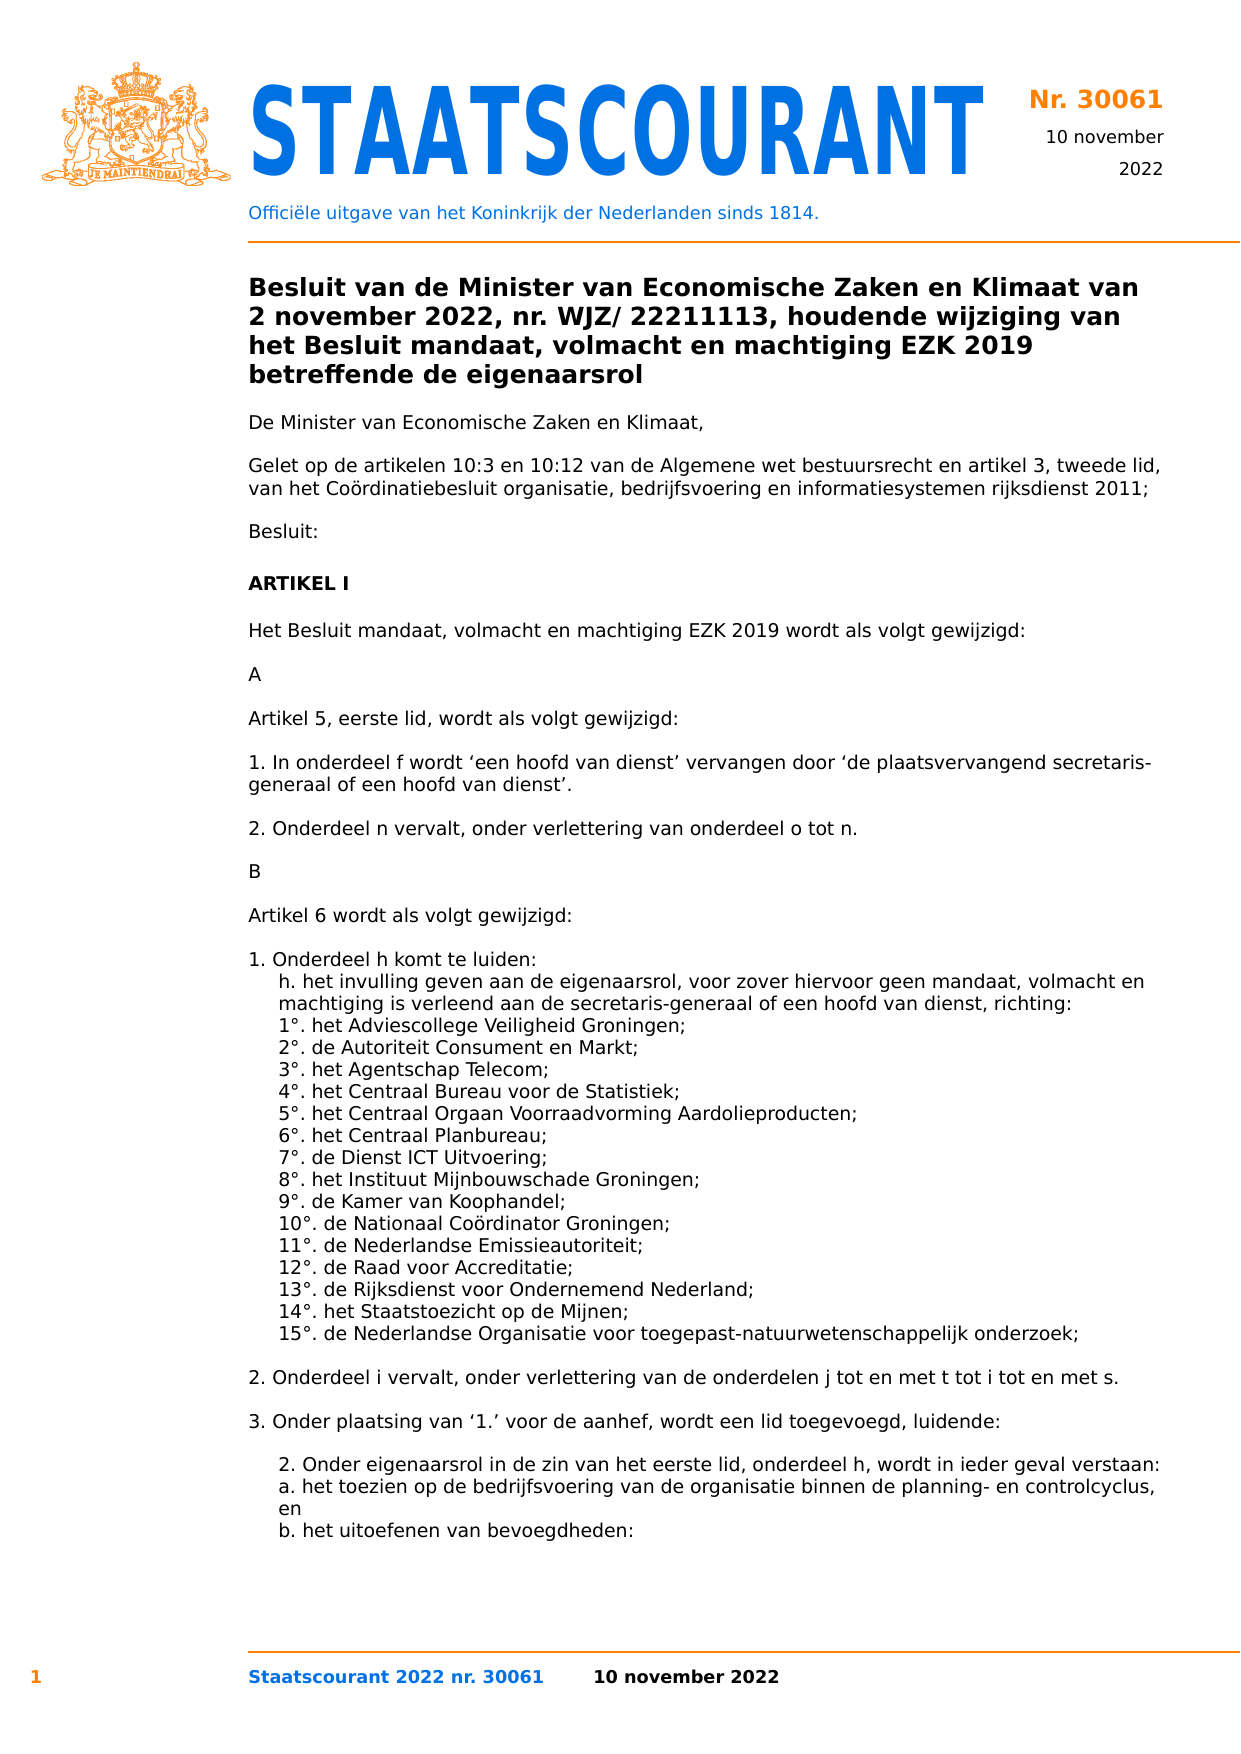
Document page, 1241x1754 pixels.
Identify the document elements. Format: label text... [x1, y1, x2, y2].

text 1. Onderdeel h komt te luiden: [248, 949, 1163, 971]
text 3°. het Agentschap Telecom; [278, 1059, 1163, 1081]
text 2. Onder eigenaarsrol in de zin van het eerste lid, onderdeel h, wordt in ieder geval verstaan: [278, 1454, 1163, 1476]
table_header [25, 62, 248, 241]
text 5°. het Centraal Orgaan Voorraadvorming Aardolieproducten; [278, 1103, 1163, 1125]
subtitle Besluit van de Minister van Economische Zaken en Klimaat van 2 november 2022, nr. WJZ/ 22211113, houdende wijziging van het Besluit mandaat, volmacht en machtiging EZK 2019 betreffende de eigenaarsrol [248, 273, 1163, 390]
text De Minister van Economische Zaken en Klimaat, [248, 412, 1163, 433]
text 7°. de Dienst ICT Uitvoering; [278, 1147, 1163, 1169]
table_cell 10 november [998, 121, 1240, 153]
text 4°. het Centraal Bureau voor de Statistiek; [278, 1081, 1163, 1103]
text Gelet op de artikelen 10:3 en 10:12 van de Algemene wet bestuursrecht en artikel 3, tweede lid, van het Coördinatiebesluit organisatie, bedrijfsvoering en informatiesystemen rijksdienst 2011; [248, 455, 1163, 499]
text Artikel 5, eerste lid, wordt als volgt gewijzigd: [248, 708, 1163, 730]
text b. het uitoefenen van bevoegdheden: [278, 1520, 1163, 1542]
text a. het toezien op de bedrijfsvoering van de organisatie binnen de planning- en controlcyclus, en [278, 1476, 1163, 1520]
text 13°. de Rijksdienst voor Ondernemend Nederland; [278, 1279, 1163, 1301]
text 8°. het Instituut Mijnbouwschade Groningen; [278, 1169, 1163, 1191]
text Artikel 6 wordt als volgt gewijzigd: [248, 905, 1163, 927]
text 6°. het Centraal Planbureau; [278, 1125, 1163, 1147]
text h. het invulling geven aan de eigenaarsrol, voor zover hiervoor geen mandaat, volmacht en machtiging is verleend aan de secretaris-generaal of een hoofd van dienst, richting: [278, 971, 1163, 1015]
table_cell 2022 [998, 153, 1240, 203]
text Besluit: [248, 521, 1163, 543]
text 12°. de Raad voor Accreditatie; [278, 1257, 1163, 1279]
text 3. Onder plaatsing van ‘1.’ voor de aanhef, wordt een lid toegevoegd, luidende: [248, 1411, 1163, 1432]
text Het Besluit mandaat, volmacht en machtiging EZK 2019 wordt als volgt gewijzigd: [248, 620, 1163, 642]
picture [41, 62, 231, 186]
text A [248, 664, 1163, 686]
text 2. Onderdeel n vervalt, onder verlettering van onderdeel o tot n. [248, 818, 1163, 839]
text 10°. de Nationaal Coördinator Groningen; [278, 1213, 1163, 1235]
subtitle ARTIKEL I [248, 573, 1163, 595]
text 1. In onderdeel f wordt ‘een hoofd van dienst’ vervangen door ‘de plaatsvervangend secretaris-generaal of een hoofd van dienst’. [248, 752, 1163, 796]
text 15°. de Nederlandse Organisatie voor toegepast-natuurwetenschappelijk onderzoek; [278, 1323, 1163, 1345]
text B [248, 861, 1163, 883]
text 11°. de Nederlandse Emissieautoriteit; [278, 1235, 1163, 1257]
text 1°. het Adviescollege Veiligheid Groningen; [278, 1015, 1163, 1037]
text 14°. het Staatstoezicht op de Mijnen; [278, 1301, 1163, 1323]
text 9°. de Kamer van Koophandel; [278, 1191, 1163, 1213]
text 2°. de Autoriteit Consument en Markt; [278, 1037, 1163, 1059]
table_header Nr. 30061 [998, 62, 1240, 121]
text 2. Onderdeel i vervalt, onder verlettering van de onderdelen j tot en met t tot i tot en met s. [248, 1367, 1163, 1389]
table_cell Officiële uitgave van het Koninkrijk der Nederlanden sinds 1814. [248, 203, 1240, 241]
table_header STAATSCOURANT [248, 62, 998, 203]
